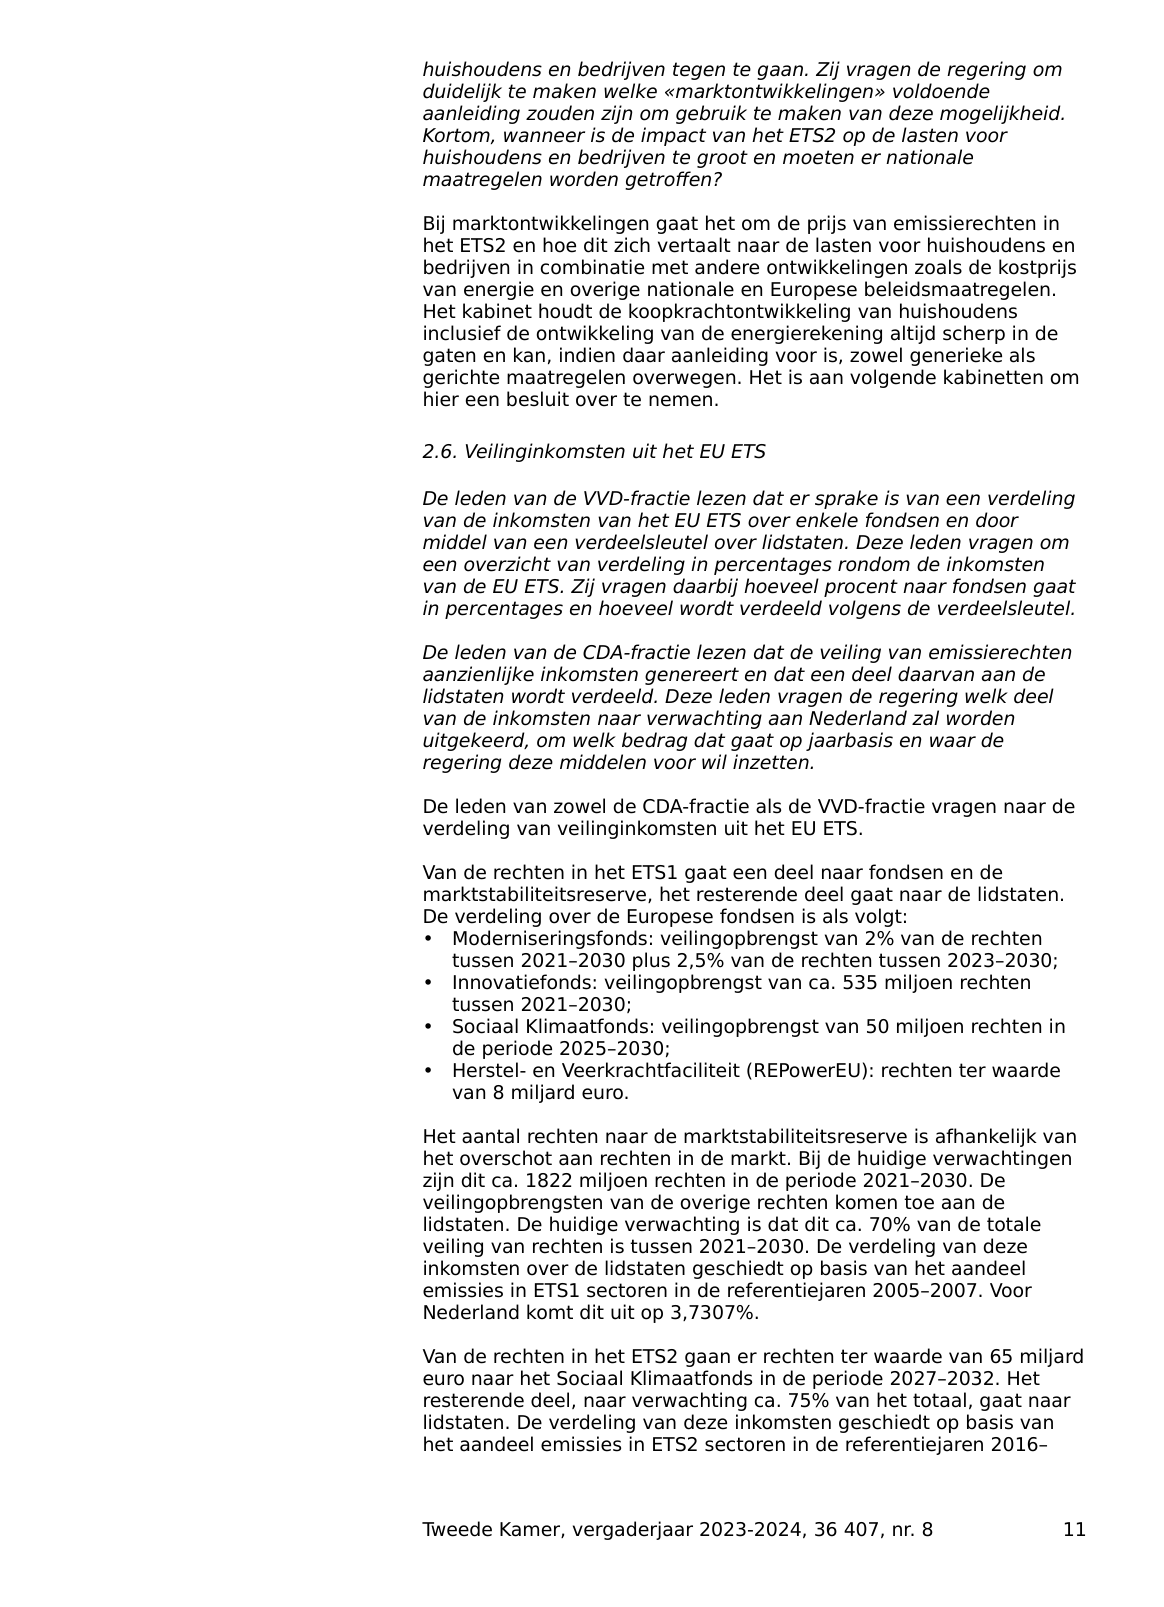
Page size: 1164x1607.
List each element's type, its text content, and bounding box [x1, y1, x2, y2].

text • Innovatiefonds: veilingopbrengst van ca. 535 miljoen rechten tussen 2021–2030; [422, 972, 1087, 1016]
text Van de rechten in het ETS1 gaat een deel naar fondsen en de marktstabiliteitsreserve, het resterende deel gaat naar de lidstaten. De verdeling over de Europese fondsen is als volgt: [422, 862, 1087, 928]
text • Sociaal Klimaatfonds: veilingopbrengst van 50 miljoen rechten in de periode 2025–2030; [422, 1016, 1087, 1060]
text De leden van de VVD-fractie lezen dat er sprake is van een verdeling van de inkomsten van het EU ETS over enkele fondsen en door middel van een verdeelsleutel over lidstaten. Deze leden vragen om een overzicht van verdeling in percentages rondom de inkomsten van de EU ETS. Zij vragen daarbij hoeveel procent naar fondsen gaat in percentages en hoeveel wordt verdeeld volgens de verdeelsleutel. [422, 488, 1087, 620]
subtitle 2.6. Veilinginkomsten uit het EU ETS [422, 441, 1087, 463]
text De leden van zowel de CDA-fractie als de VVD-fractie vragen naar de verdeling van veilinginkomsten uit het EU ETS. [422, 796, 1087, 840]
text De leden van de CDA-fractie lezen dat de veiling van emissierechten aanzienlijke inkomsten genereert en dat een deel daarvan aan de lidstaten wordt verdeeld. Deze leden vragen de regering welk deel van de inkomsten naar verwachting aan Nederland zal worden uitgekeerd, om welk bedrag dat gaat op jaarbasis en waar de regering deze middelen voor wil inzetten. [422, 642, 1087, 774]
text • Moderniseringsfonds: veilingopbrengst van 2% van de rechten tussen 2021–2030 plus 2,5% van de rechten tussen 2023–2030; [422, 928, 1087, 972]
text • Herstel- en Veerkrachtfaciliteit (REPowerEU): rechten ter waarde van 8 miljard euro. [422, 1060, 1087, 1104]
text Het aantal rechten naar de marktstabiliteitsreserve is afhankelijk van het overschot aan rechten in de markt. Bij de huidige verwachtingen zijn dit ca. 1822 miljoen rechten in de periode 2021–2030. De veilingopbrengsten van de overige rechten komen toe aan de lidstaten. De huidige verwachting is dat dit ca. 70% van de totale veiling van rechten is tussen 2021–2030. De verdeling van deze inkomsten over de lidstaten geschiedt op basis van het aandeel emissies in ETS1 sectoren in de referentiejaren 2005–2007. Voor Nederland komt dit uit op 3,7307%. [422, 1126, 1087, 1324]
text Bij marktontwikkelingen gaat het om de prijs van emissierechten in het ETS2 en hoe dit zich vertaalt naar de lasten voor huishoudens en bedrijven in combinatie met andere ontwikkelingen zoals de kostprijs van energie en overige nationale en Europese beleidsmaatregelen. Het kabinet houdt de koopkrachtontwikkeling van huishoudens inclusief de ontwikkeling van de energierekening altijd scherp in de gaten en kan, indien daar aanleiding voor is, zowel generieke als gerichte maatregelen overwegen. Het is aan volgende kabinetten om hier een besluit over te nemen. [422, 213, 1087, 411]
text huishoudens en bedrijven tegen te gaan. Zij vragen de regering om duidelijk te maken welke «marktontwikkelingen» voldoende aanleiding zouden zijn om gebruik te maken van deze mogelijkheid. Kortom, wanneer is de impact van het ETS2 op de lasten voor huishoudens en bedrijven te groot en moeten er nationale maatregelen worden getroffen? [422, 59, 1087, 191]
text Van de rechten in het ETS2 gaan er rechten ter waarde van 65 miljard euro naar het Sociaal Klimaatfonds in de periode 2027–2032. Het resterende deel, naar verwachting ca. 75% van het totaal, gaat naar lidstaten. De verdeling van deze inkomsten geschiedt op basis van het aandeel emissies in ETS2 sectoren in de referentiejaren 2016– [422, 1346, 1087, 1456]
